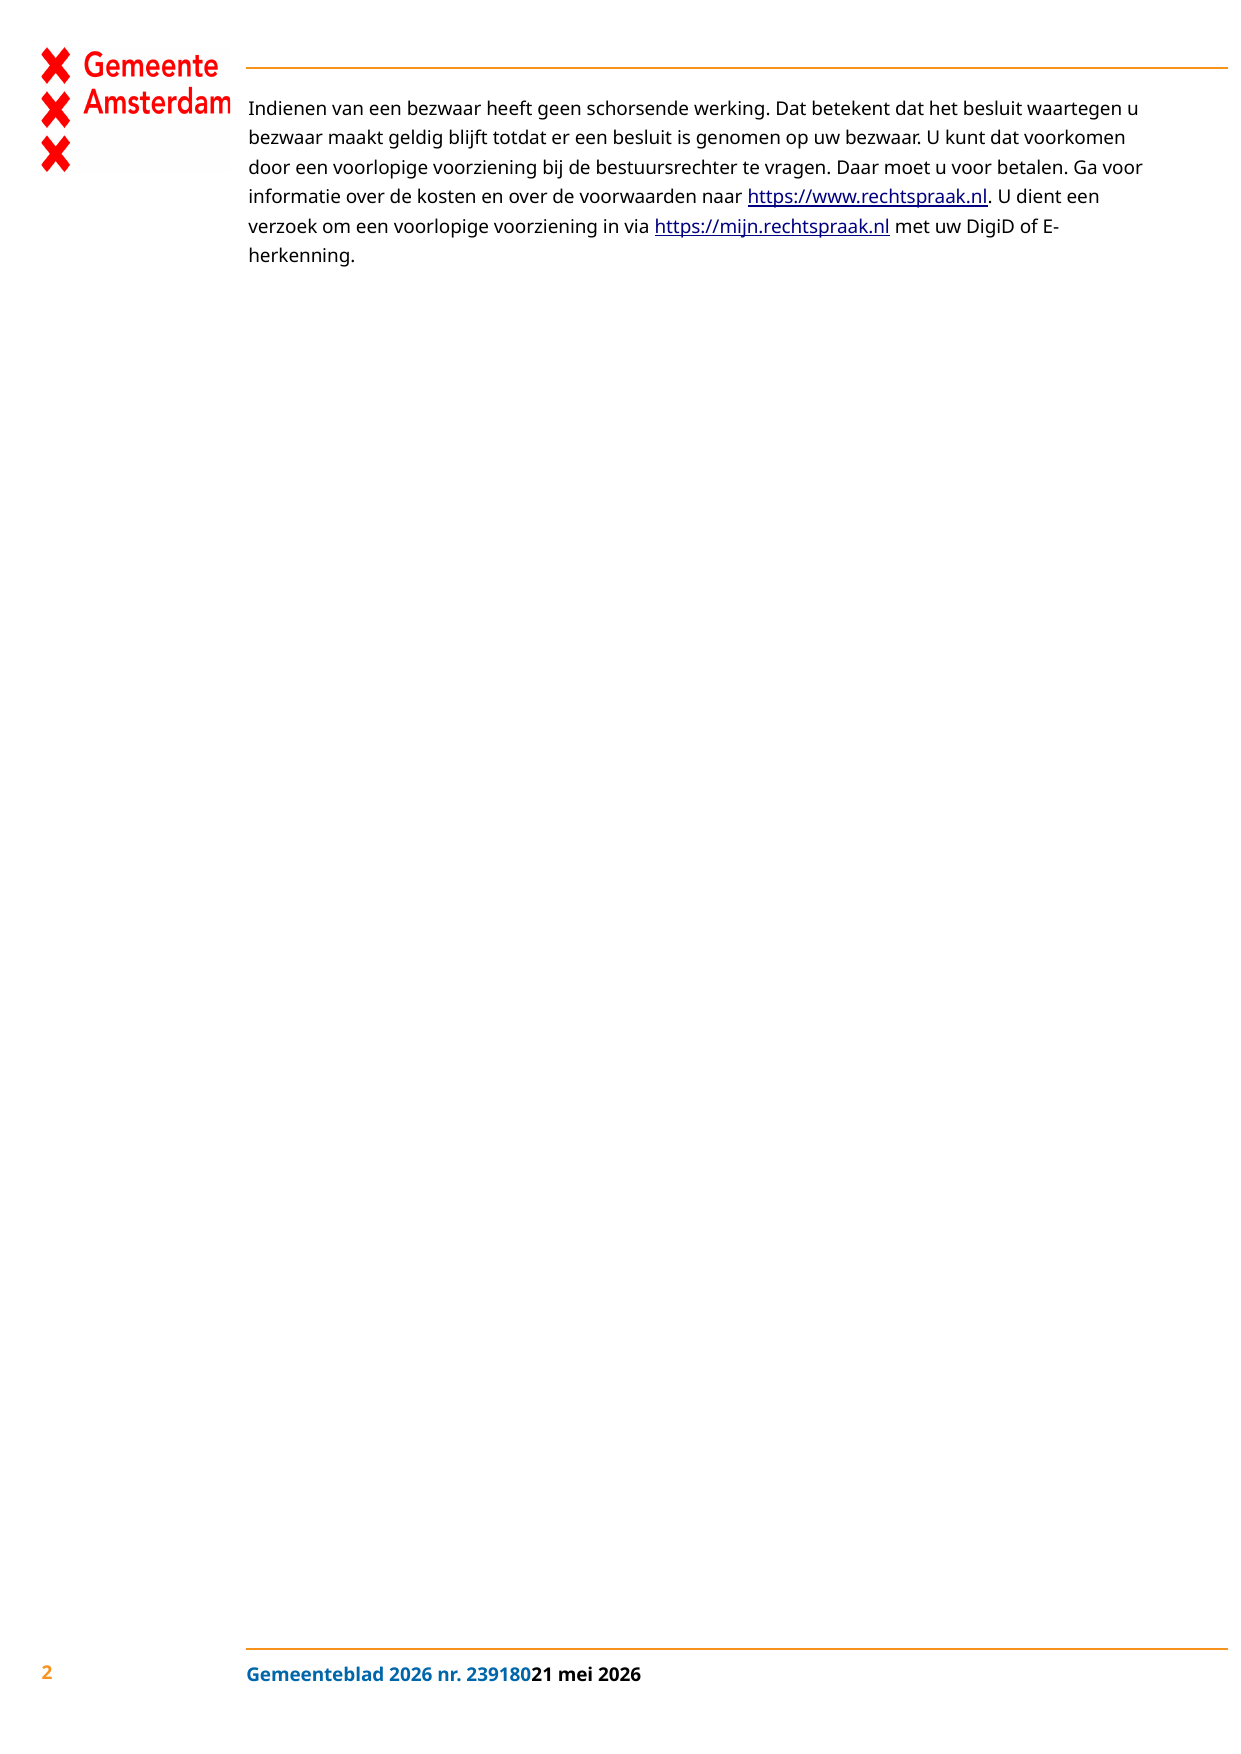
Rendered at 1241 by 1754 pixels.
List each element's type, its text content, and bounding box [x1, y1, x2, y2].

text Indienen van een bezwaar heeft geen schorsende werking. Dat betekent dat het besluit waartegen u bezwaar maakt geldig blijft totdat er een besluit is genomen op uw bezwaar. U kunt dat voorkomen door een voorlopige voorziening bij de bestuursrechter te vragen. Daar moet u voor betalen. Ga voor informatie over de kosten en over de voorwaarden naar https://www.rechtspraak.nl. U dient een verzoek om een voorlopige voorziening in via https://mijn.rechtspraak.nl met uw DigiD of E-herkenning. [248, 95, 1152, 268]
picture [41, 47, 231, 172]
